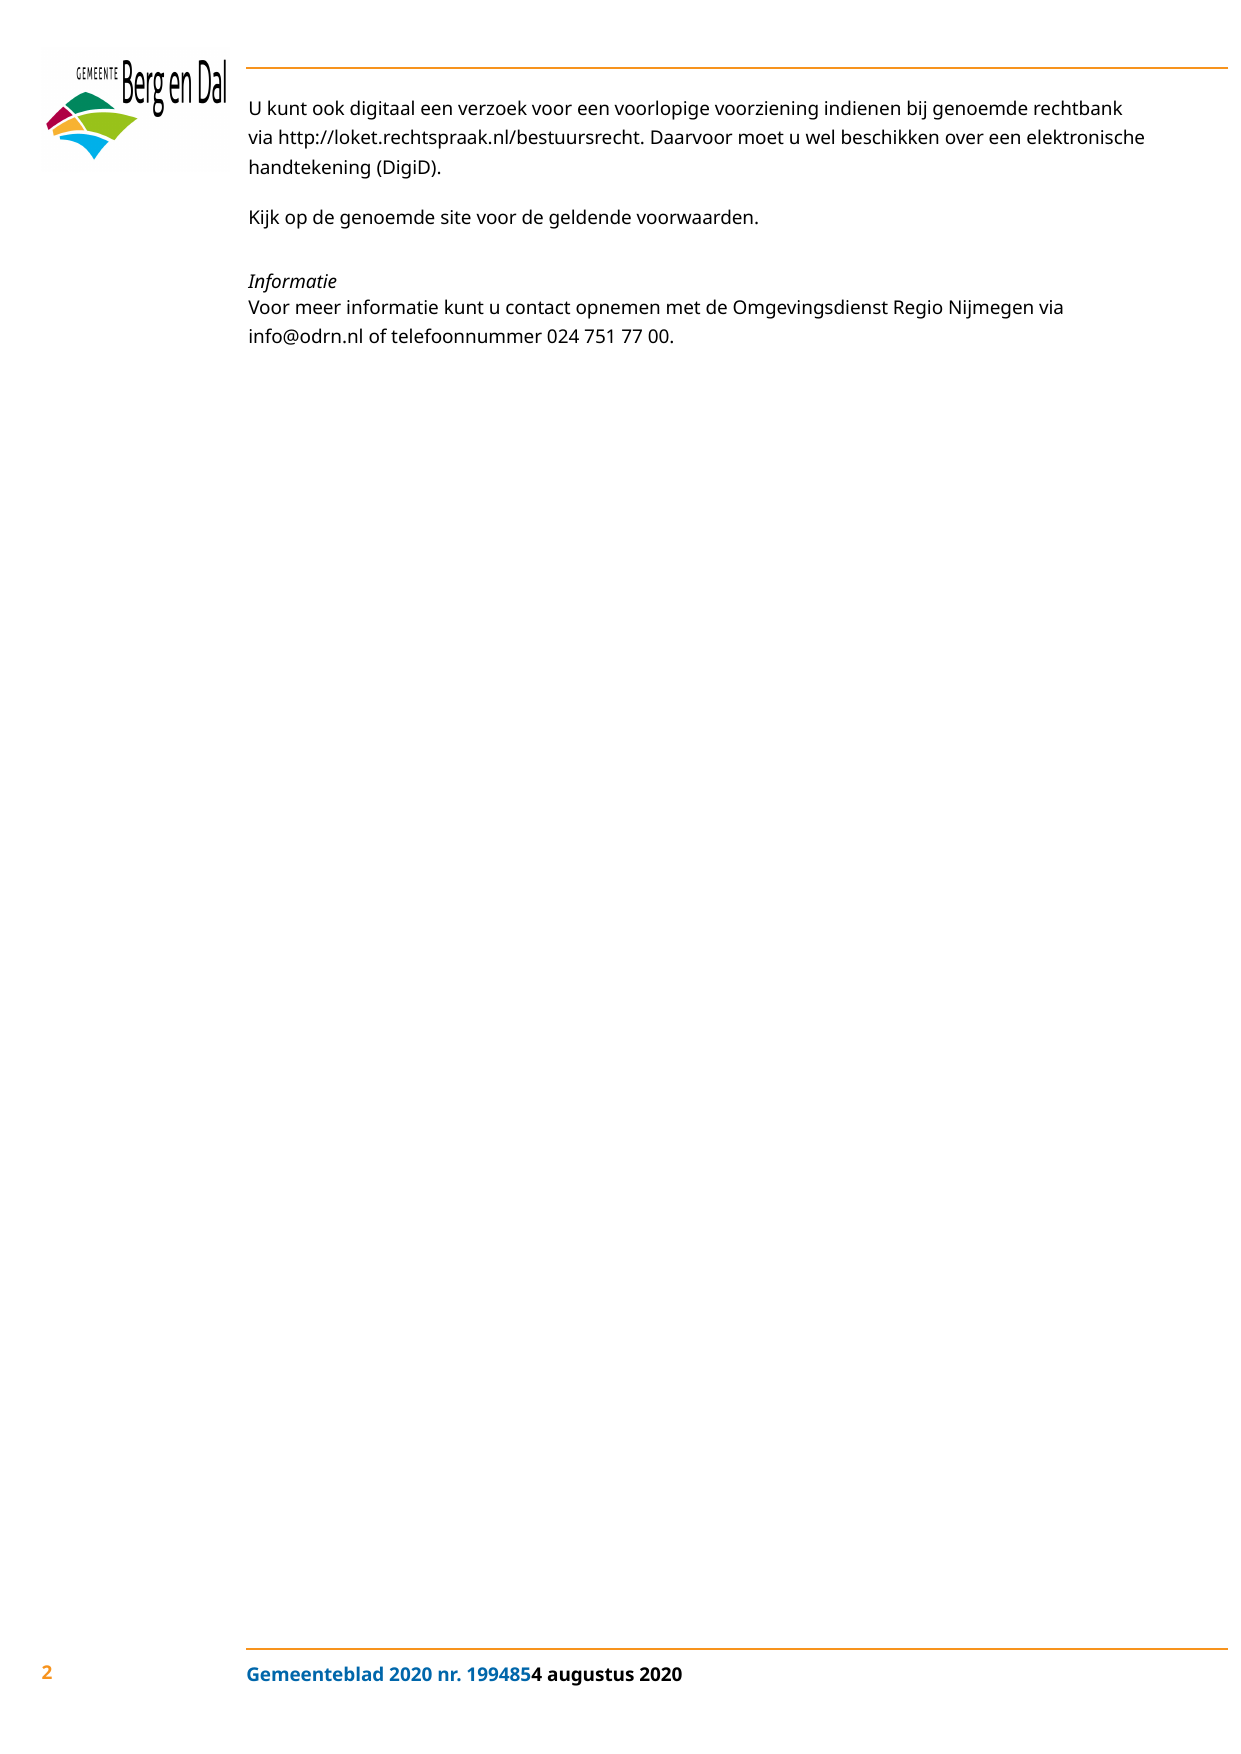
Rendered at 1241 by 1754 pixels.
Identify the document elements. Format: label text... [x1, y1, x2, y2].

text Kijk op de genoemde site voor de geldende voorwaarden. [248, 204, 1152, 230]
text Informatie [248, 268, 1152, 294]
text U kunt ook digitaal een verzoek voor een voorlopige voorziening indienen bij genoemde rechtbank via http://loket.rechtspraak.nl/bestuursrecht. Daarvoor moet u wel beschikken over een elektronische handtekening (DigiD). [248, 95, 1152, 180]
text Voor meer informatie kunt u contact opnemen met de Omgevingsdienst Regio Nijmegen via info@odrn.nl of telefoonnummer 024 751 77 00. [248, 294, 1152, 349]
picture [41, 47, 231, 172]
